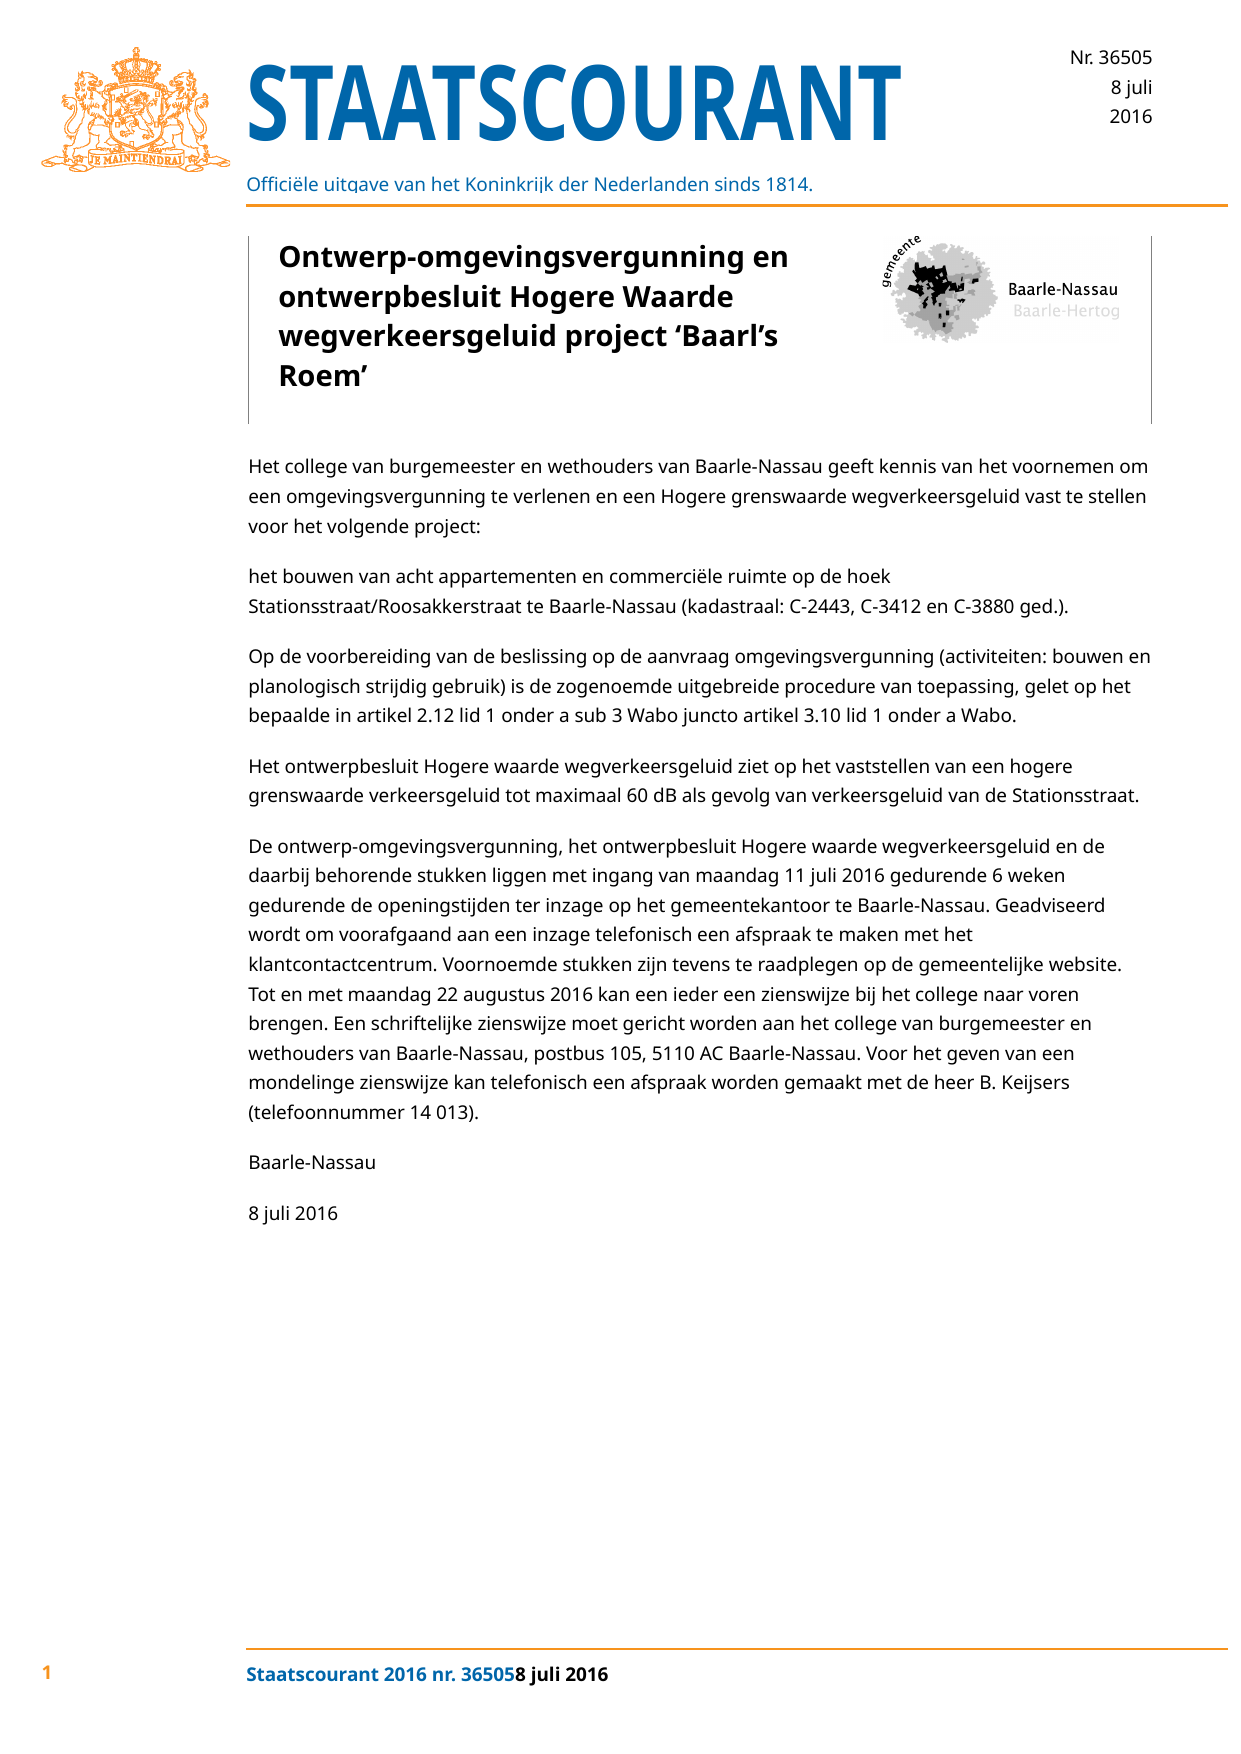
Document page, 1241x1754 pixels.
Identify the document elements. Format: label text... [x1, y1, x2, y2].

picture [882, 236, 1119, 343]
table_header [850, 343, 1151, 424]
text Baarle-Nassau [248, 1149, 1152, 1175]
table_header [1119, 236, 1151, 342]
text Het ontwerpbesluit Hogere waarde wegverkeersgeluid ziet op het vaststellen van een hogere grenswaarde verkeersgeluid tot maximaal 60 dB als gevolg van verkeersgeluid van de Stationsstraat. [248, 753, 1152, 808]
text Het college van burgemeester en wethouders van Baarle-Nassau geeft kennis van het voornemen om een omgevingsvergunning te verlenen en een Hogere grenswaarde wegverkeersgeluid vast te stellen voor het volgende project: [248, 454, 1152, 538]
text De ontwerp-omgevingsvergunning, het ontwerpbesluit Hogere waarde wegverkeersgeluid en de daarbij behorende stukken liggen met ingang van maandag 11 juli 2016 gedurende 6 weken gedurende de openingstijden ter inzage op het gemeentekantoor te Baarle-Nassau. Geadviseerd wordt om voorafgaand aan een inzage telefonisch een afspraak te maken met het klantcontactcentrum. Voornoemde stukken zijn tevens te raadplegen op de gemeentelijke website. Tot en met maandag 22 augustus 2016 kan een ieder een zienswijze bij het college naar voren brengen. Een schriftelijke zienswijze moet gericht worden aan het college van burgemeester en wethouders van Baarle-Nassau, postbus 105, 5110 AC Baarle-Nassau. Voor het geven van een mondelinge zienswijze kan telefonisch een afspraak worden gemaakt met de heer B. Keijsers (telefoonnummer 14 013). [248, 833, 1152, 1125]
text Op de voorbereiding van de beslissing op de aanvraag omgevingsvergunning (activiteiten: bouwen en planologisch strijdig gebruik) is de zogenoemde uitgebreide procedure van toepassing, gelet op het bepaalde in artikel 2.12 lid 1 onder a sub 3 Wabo juncto artikel 3.10 lid 1 onder a Wabo. [248, 643, 1152, 728]
text 8 juli 2016 [248, 1200, 1152, 1226]
table_header [850, 236, 882, 342]
text het bouwen van acht appartementen en commerciële ruimte op de hoek Stationsstraat/Roosakkerstraat te Baarle-Nassau (kadastraal: C-2443, C-3412 en C-3880 ged.). [248, 563, 1152, 618]
picture [41, 47, 231, 172]
table_header Ontwerp-omgevingsvergunning en ontwerpbesluit Hogere Waarde wegverkeersgeluid project ‘Baarl’s Roem’ [249, 236, 850, 424]
